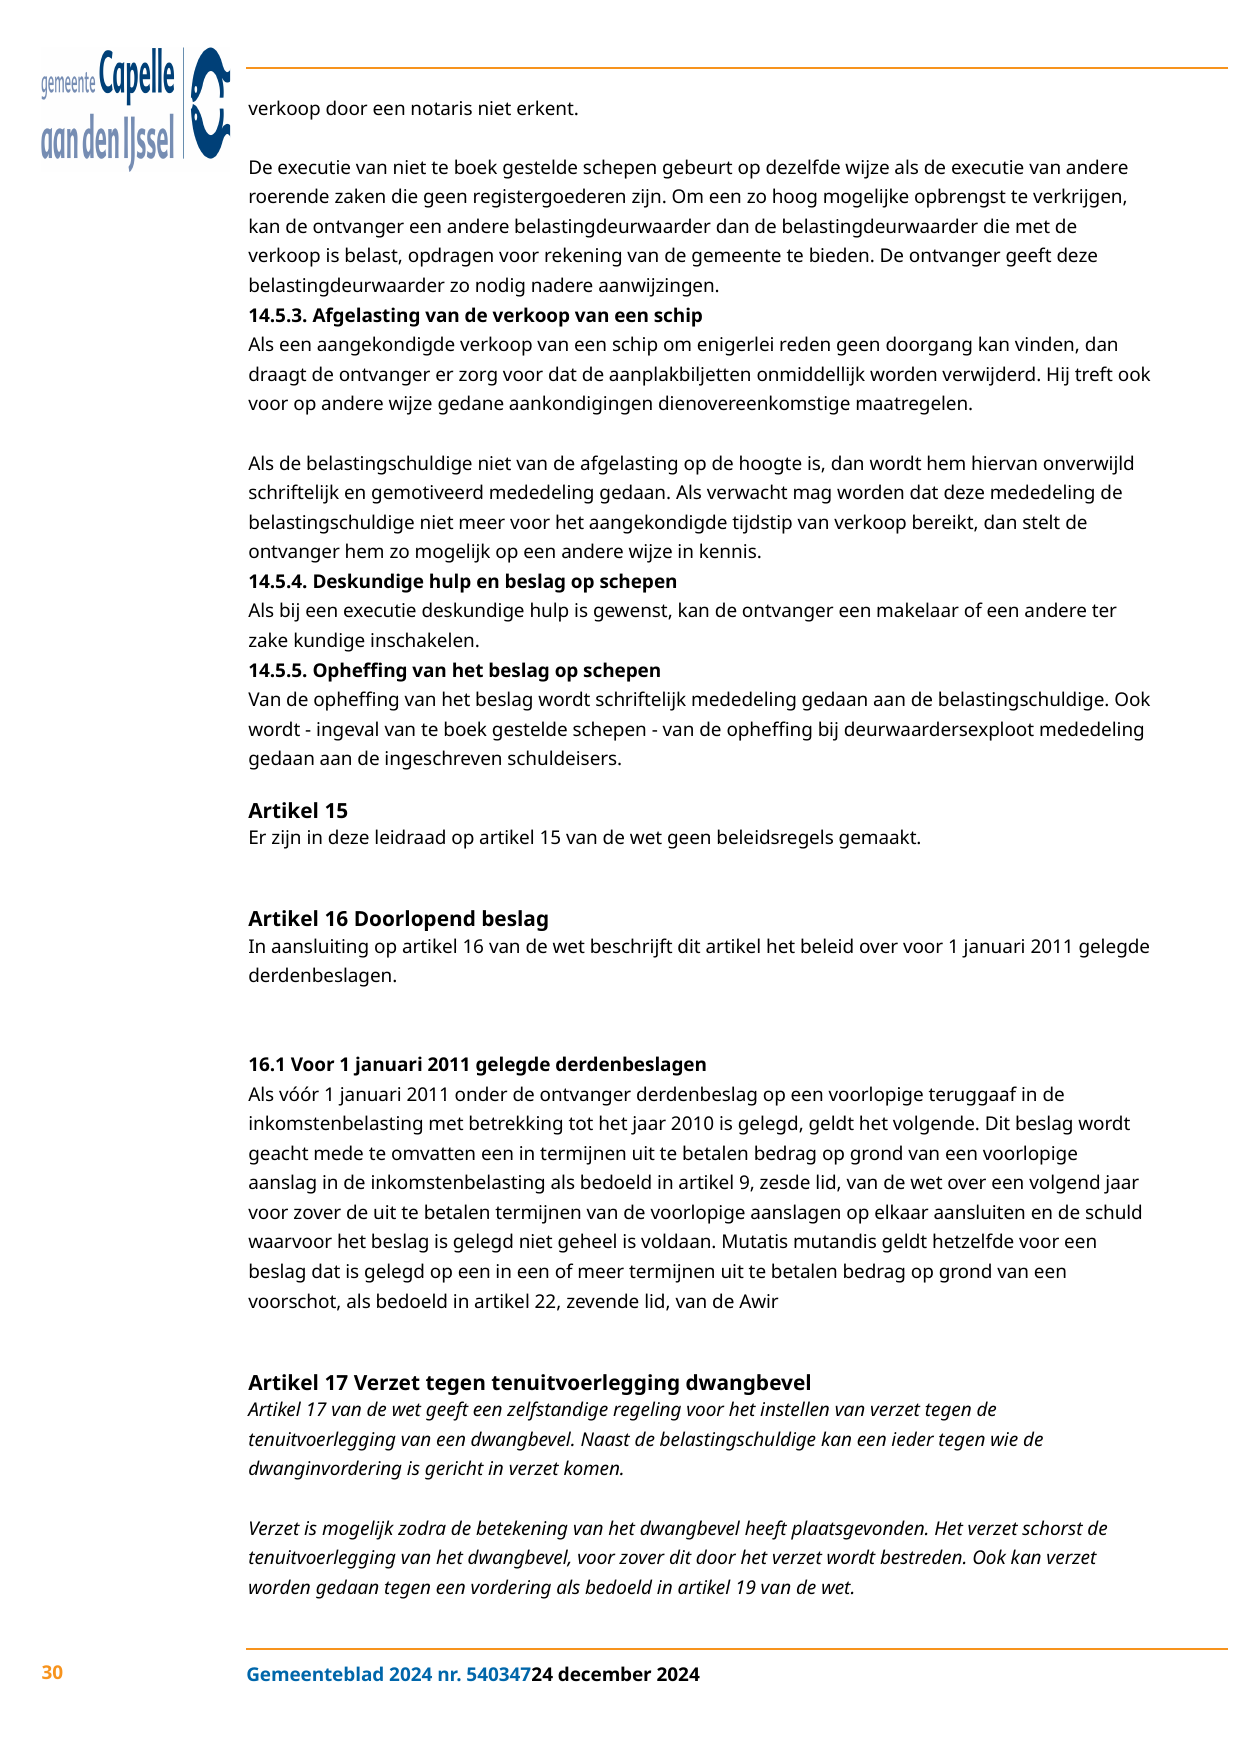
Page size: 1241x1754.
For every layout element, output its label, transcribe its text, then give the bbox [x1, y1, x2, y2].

text Artikel 17 Verzet tegen tenuitvoerlegging dwangbevel [248, 1368, 1152, 1396]
text Als bij een executie deskundige hulp is gewenst, kan de ontvanger een makelaar of een andere ter zake kundige inschakelen. [248, 598, 1152, 653]
text Als een aangekondigde verkoop van een schip om enigerlei reden geen doorgang kan vinden, dan draagt de ontvanger er zorg voor dat de aanplakbiljetten onmiddellijk worden verwijderd. Hij treft ook voor op andere wijze gedane aankondigingen dienovereenkomstige maatregelen. [248, 331, 1152, 416]
text Als vóór 1 januari 2011 onder de ontvanger derdenbeslag op een voorlopige teruggaaf in de inkomstenbelasting met betrekking tot het jaar 2010 is gelegd, geldt het volgende. Dit beslag wordt geacht mede te omvatten een in termijnen uit te betalen bedrag op grond van een voorlopige aanslag in de inkomstenbelasting als bedoeld in artikel 9, zesde lid, van de wet over een volgend jaar voor zover de uit te betalen termijnen van de voorlopige aanslagen op elkaar aansluiten en de schuld waarvoor het beslag is gelegd niet geheel is voldaan. Mutatis mutandis geldt hetzelfde voor een beslag dat is gelegd op een in een of meer termijnen uit te betalen bedrag op grond van een voorschot, als bedoeld in artikel 22, zevende lid, van de Awir [248, 1081, 1152, 1314]
picture [41, 47, 231, 172]
text In aansluiting op artikel 16 van de wet beschrijft dit artikel het beleid over voor 1 januari 2011 gelegde derdenbeslagen. [248, 933, 1152, 988]
text Verzet is mogelijk zodra de betekening van het dwangbevel heeft plaatsgevonden. Het verzet schorst de tenuitvoerlegging van het dwangbevel, voor zover dit door het verzet wordt bestreden. Ook kan verzet worden gedaan tegen een vordering als bedoeld in artikel 19 van de wet. [248, 1515, 1152, 1599]
text 14.5.3. Afgelasting van de verkoop van een schip [248, 302, 1152, 328]
text Artikel 16 Doorlopend beslag [248, 904, 1152, 933]
text Als de belastingschuldige niet van de afgelasting op de hoogte is, dan wordt hem hiervan onverwijld schriftelijk en gemotiveerd mededeling gedaan. Als verwacht mag worden dat deze mededeling de belastingschuldige niet meer voor het aangekondigde tijdstip van verkoop bereikt, dan stelt de ontvanger hem zo mogelijk op een andere wijze in kennis. [248, 450, 1152, 564]
text Van de opheffing van het beslag wordt schriftelijk mededeling gedaan aan de belastingschuldige. Ook wordt - ingeval van te boek gestelde schepen - van de opheffing bij deurwaardersexploot mededeling gedaan aan de ingeschreven schuldeisers. [248, 686, 1152, 771]
text Er zijn in deze leidraad op artikel 15 van de wet geen beleidsregels gemaakt. [248, 824, 1152, 850]
text 16.1 Voor 1 januari 2011 gelegde derdenbeslagen [248, 1051, 1152, 1077]
text Artikel 17 van de wet geeft een zelfstandige regeling voor het instellen van verzet tegen de tenuitvoerlegging van een dwangbevel. Naast de belastingschuldige kan een ieder tegen wie de dwanginvordering is gericht in verzet komen. [248, 1396, 1152, 1481]
text 14.5.4. Deskundige hulp en beslag op schepen [248, 568, 1152, 594]
text verkoop door een notaris niet erkent. [248, 95, 1152, 121]
text 14.5.5. Opheffing van het beslag op schepen [248, 657, 1152, 683]
text Artikel 15 [248, 796, 1152, 824]
text De executie van niet te boek gestelde schepen gebeurt op dezelfde wijze als de executie van andere roerende zaken die geen registergoederen zijn. Om een zo hoog mogelijke opbrengst te verkrijgen, kan de ontvanger een andere belastingdeurwaarder dan de belastingdeurwaarder die met de verkoop is belast, opdragen voor rekening van de gemeente te bieden. De ontvanger geeft deze belastingdeurwaarder zo nodig nadere aanwijzingen. [248, 154, 1152, 298]
